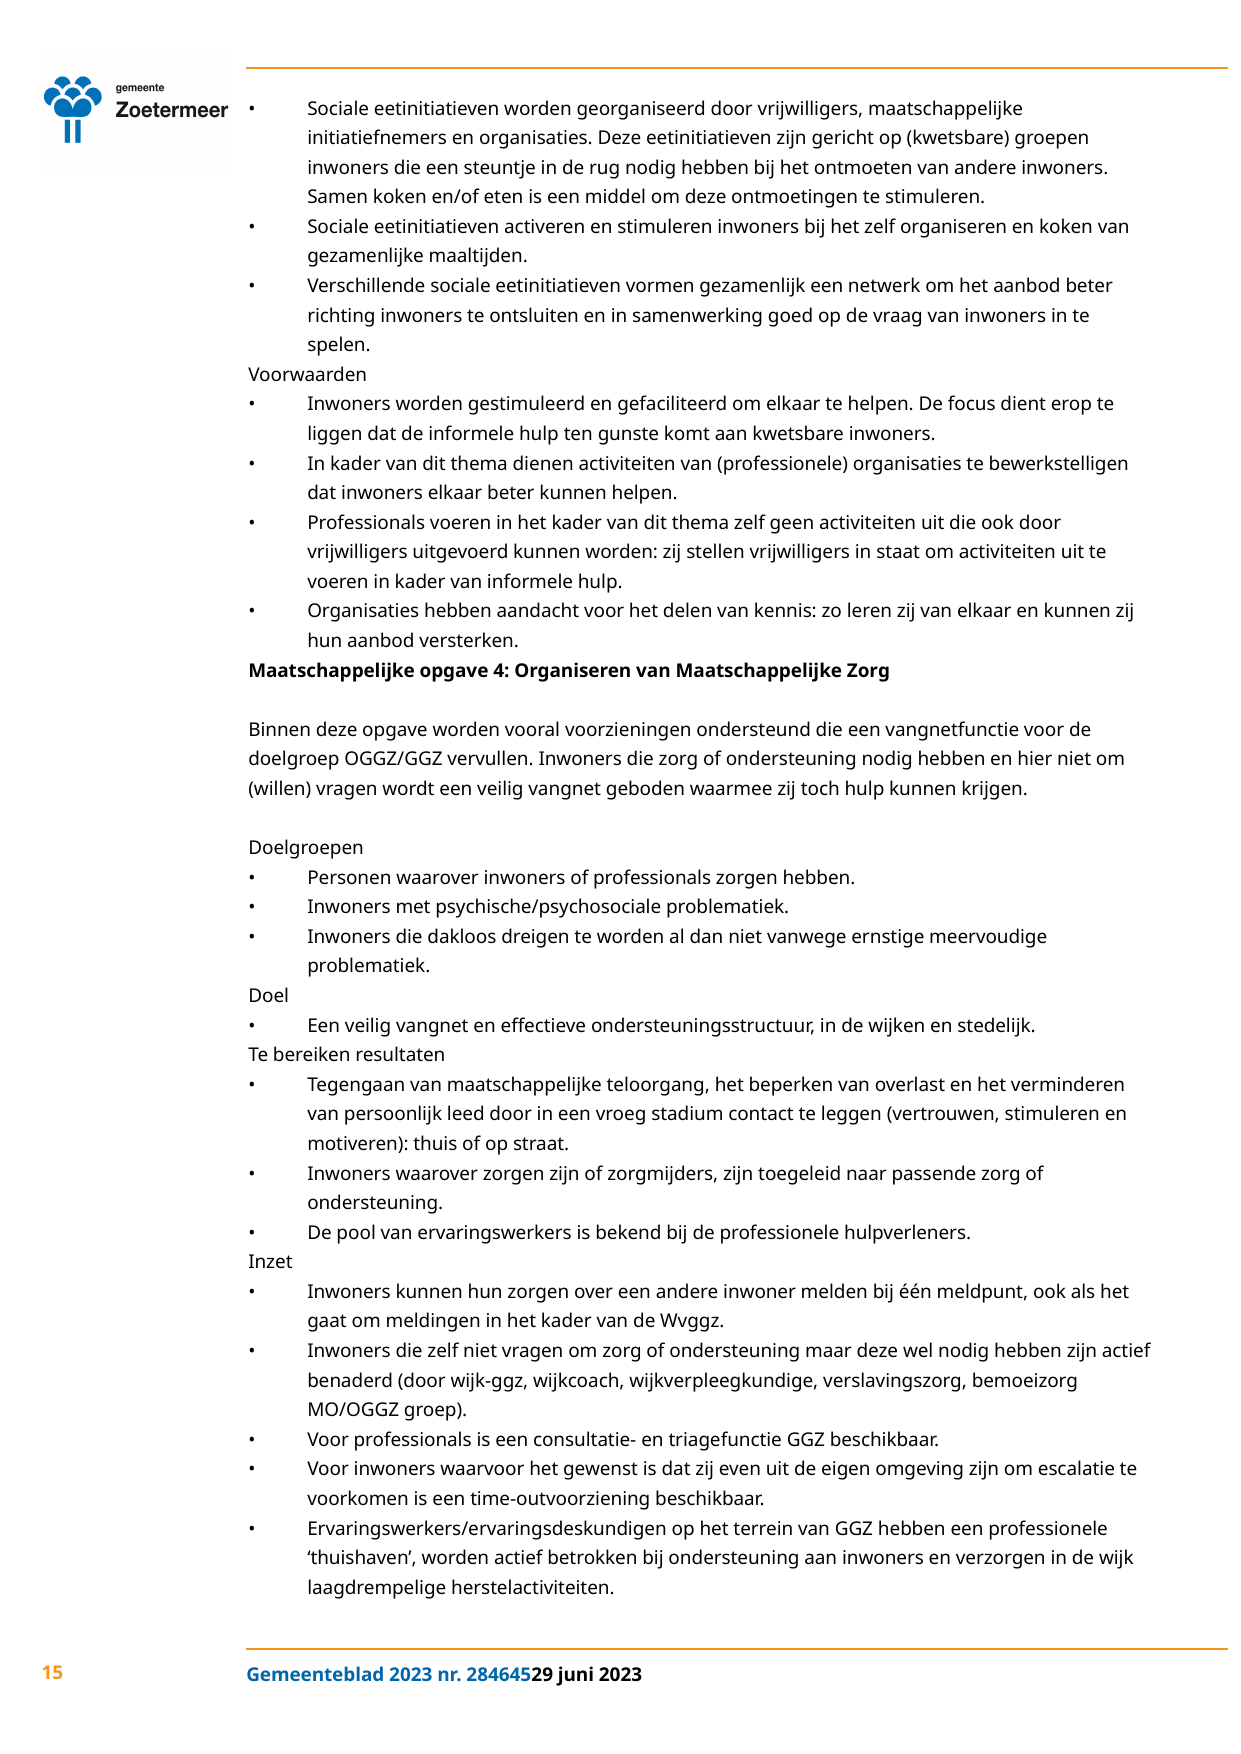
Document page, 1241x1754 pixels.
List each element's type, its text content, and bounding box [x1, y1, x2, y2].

list Organisaties hebben aandacht voor het delen van kennis: zo leren zij van elkaar en kunnen zij hun aanbod versterken. [248, 598, 1152, 653]
list Een veilig vangnet en effectieve ondersteuningsstructuur, in de wijken en stedelijk. [248, 1012, 1152, 1038]
text Maatschappelijke opgave 4: Organiseren van Maatschappelijke Zorg [248, 657, 1152, 683]
list Voor professionals is een consultatie- en triagefunctie GGZ beschikbaar. [248, 1426, 1152, 1452]
text Te bereiken resultaten [248, 1041, 1152, 1067]
list Tegengaan van maatschappelijke teloorgang, het beperken van overlast en het verminderen van persoonlijk leed door in een vroeg stadium contact te leggen (vertrouwen, stimuleren en motiveren): thuis of op straat. [248, 1071, 1152, 1156]
list In kader van dit thema dienen activiteiten van (professionele) organisaties te bewerkstelligen dat inwoners elkaar beter kunnen helpen. [248, 450, 1152, 505]
list Sociale eetinitiatieven activeren en stimuleren inwoners bij het zelf organiseren en koken van gezamenlijke maaltijden. [248, 213, 1152, 268]
list Inwoners waarover zorgen zijn of zorgmijders, zijn toegeleid naar passende zorg of ondersteuning. [248, 1160, 1152, 1215]
text Inzet [248, 1248, 1152, 1274]
list Inwoners kunnen hun zorgen over een andere inwoner melden bij één meldpunt, ook als het gaat om meldingen in het kader van de Wvggz. [248, 1278, 1152, 1333]
list Inwoners die dakloos dreigen te worden al dan niet vanwege ernstige meervoudige problematiek. [248, 923, 1152, 978]
list Inwoners met psychische/psychosociale problematiek. [248, 893, 1152, 919]
list Inwoners worden gestimuleerd en gefaciliteerd om elkaar te helpen. De focus dient erop te liggen dat de informele hulp ten gunste komt aan kwetsbare inwoners. [248, 391, 1152, 446]
list Inwoners die zelf niet vragen om zorg of ondersteuning maar deze wel nodig hebben zijn actief benaderd (door wijk-ggz, wijkcoach, wijkverpleegkundige, verslavingszorg, bemoeizorg MO/OGGZ groep). [248, 1337, 1152, 1422]
list Voor inwoners waarvoor het gewenst is dat zij even uit de eigen omgeving zijn om escalatie te voorkomen is een time-outvoorziening beschikbaar. [248, 1456, 1152, 1511]
list Professionals voeren in het kader van dit thema zelf geen activiteiten uit die ook door vrijwilligers uitgevoerd kunnen worden: zij stellen vrijwilligers in staat om activiteiten uit te voeren in kader van informele hulp. [248, 509, 1152, 594]
list Personen waarover inwoners of professionals zorgen hebben. [248, 864, 1152, 890]
text Doelgroepen [248, 834, 1152, 860]
text Binnen deze opgave worden vooral voorzieningen ondersteund die een vangnetfunctie voor de doelgroep OGGZ/GGZ vervullen. Inwoners die zorg of ondersteuning nodig hebben en hier niet om (willen) vragen wordt een veilig vangnet geboden waarmee zij toch hulp kunnen krijgen. [248, 716, 1152, 801]
text Doel [248, 982, 1152, 1008]
text Voorwaarden [248, 361, 1152, 387]
picture [41, 47, 231, 172]
list Verschillende sociale eetinitiatieven vormen gezamenlijk een netwerk om het aanbod beter richting inwoners te ontsluiten en in samenwerking goed op de vraag van inwoners in te spelen. [248, 272, 1152, 357]
list Ervaringswerkers/ervaringsdeskundigen op het terrein van GGZ hebben een professionele ‘thuishaven’, worden actief betrokken bij ondersteuning aan inwoners en verzorgen in de wijk laagdrempelige herstelactiviteiten. [248, 1515, 1152, 1600]
list De pool van ervaringswerkers is bekend bij de professionele hulpverleners. [248, 1219, 1152, 1245]
list Sociale eetinitiatieven worden georganiseerd door vrijwilligers, maatschappelijke initiatiefnemers en organisaties. Deze eetinitiatieven zijn gericht op (kwetsbare) groepen inwoners die een steuntje in de rug nodig hebben bij het ontmoeten van andere inwoners. Samen koken en/of eten is een middel om deze ontmoetingen te stimuleren. [248, 95, 1152, 209]
